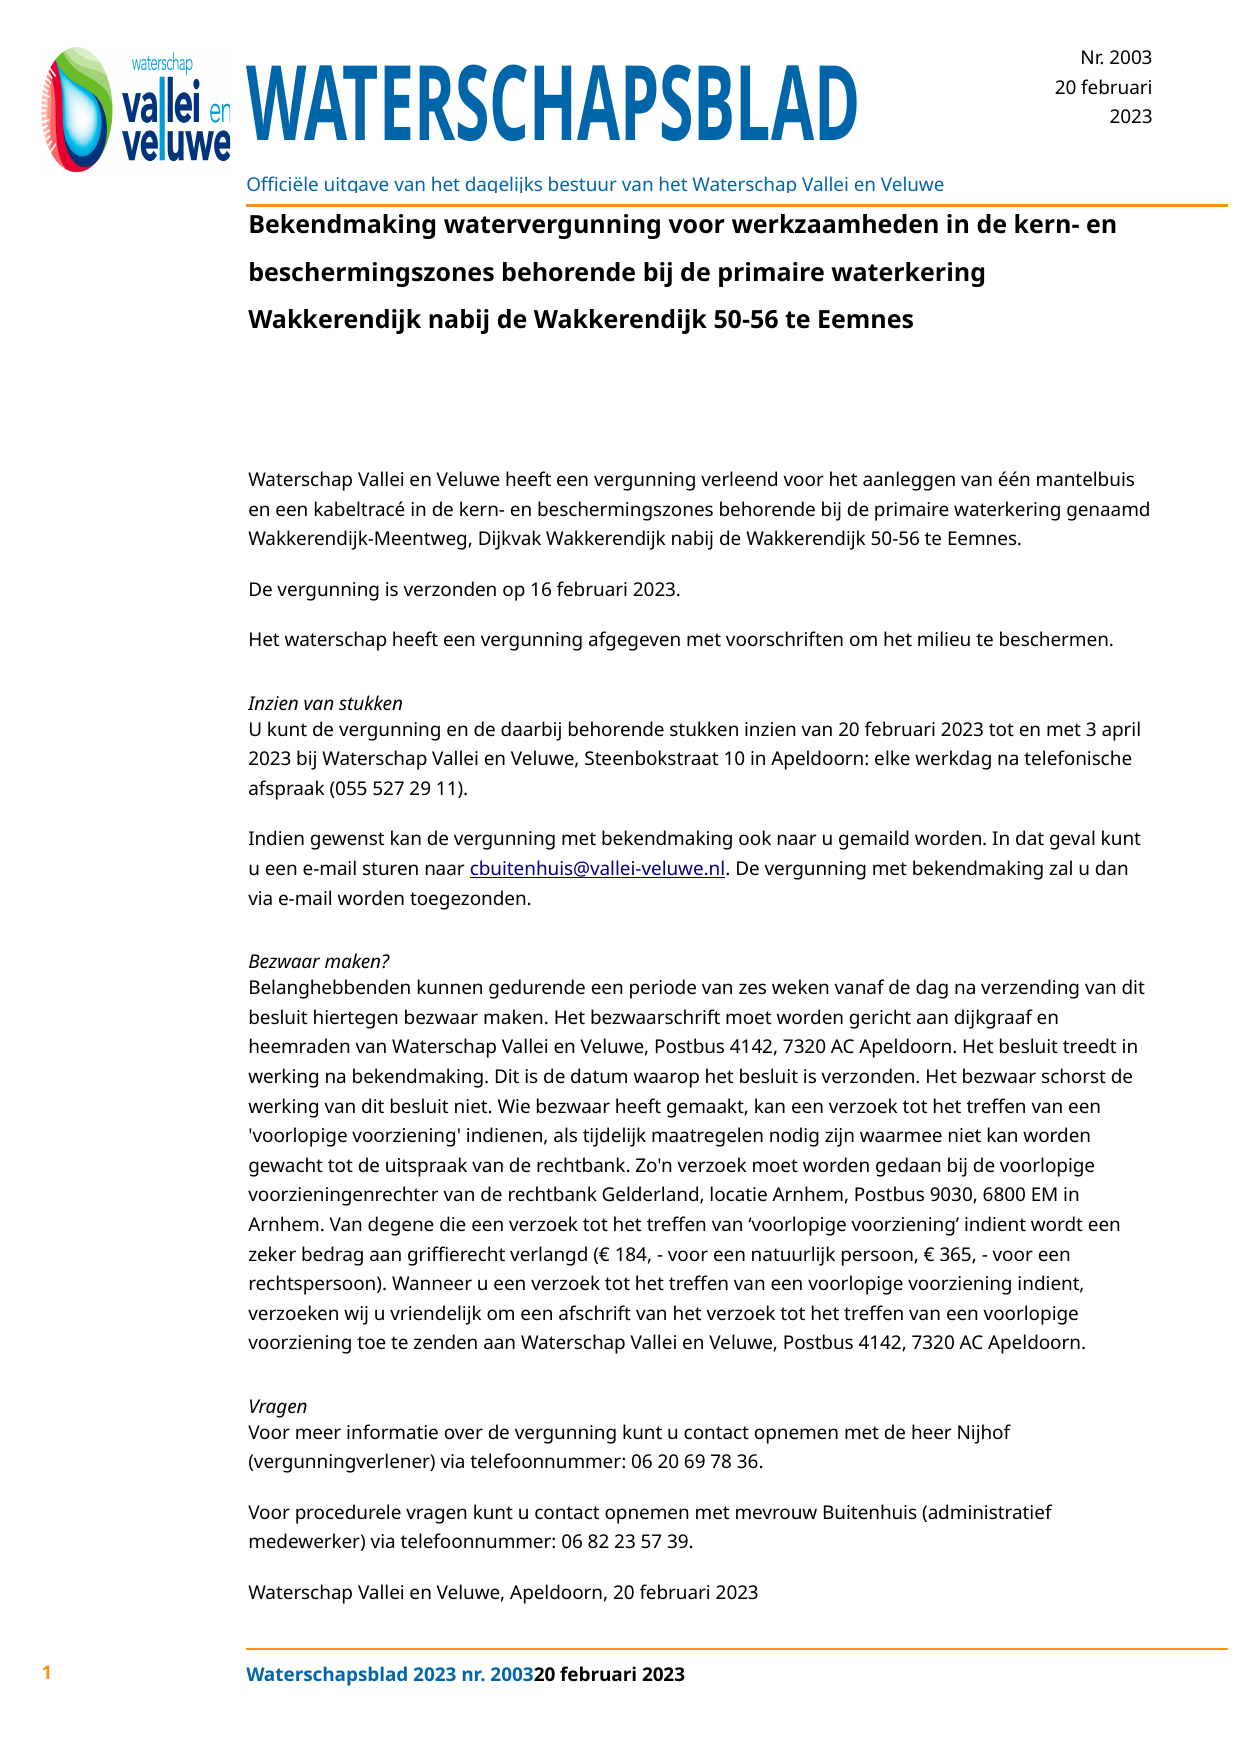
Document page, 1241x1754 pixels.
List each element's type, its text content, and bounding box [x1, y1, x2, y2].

picture [41, 47, 231, 172]
text U kunt de vergunning en de daarbij behorende stukken inzien van 20 februari 2023 tot en met 3 april 2023 bij Waterschap Vallei en Veluwe, Steenbokstraat 10 in Apeldoorn: elke werkdag na telefonische afspraak (055 527 29 11). [248, 716, 1152, 801]
text De vergunning is verzonden op 16 februari 2023. [248, 576, 1152, 602]
text Het waterschap heeft een vergunning afgegeven met voorschriften om het milieu te beschermen. [248, 626, 1152, 652]
text Indien gewenst kan de vergunning met bekendmaking ook naar u gemaild worden. In dat geval kunt u een e-mail sturen naar cbuitenhuis@vallei-veluwe.nl. De vergunning met bekendmaking zal u dan via e-mail worden toegezonden. [248, 826, 1152, 911]
text Inzien van stukken [248, 690, 1152, 716]
text Vragen [248, 1393, 1152, 1419]
text Bezwaar maken? [248, 949, 1152, 974]
text Waterschap Vallei en Veluwe, Apeldoorn, 20 februari 2023 [248, 1579, 1152, 1605]
text Voor procedurele vragen kunt u contact opnemen met mevrouw Buitenhuis (administratief medewerker) via telefoonnummer: 06 82 23 57 39. [248, 1499, 1152, 1554]
text Waterschap Vallei en Veluwe heeft een vergunning verleend voor het aanleggen van één mantelbuis en een kabeltracé in de kern- en beschermingszones behorende bij de primaire waterkering genaamd Wakkerendijk-Meentweg, Dijkvak Wakkerendijk nabij de Wakkerendijk 50-56 te Eemnes. [248, 466, 1152, 551]
text Belanghebbenden kunnen gedurende een periode van zes weken vanaf de dag na verzending van dit besluit hiertegen bezwaar maken. Het bezwaarschrift moet worden gericht aan dijkgraaf en heemraden van Waterschap Vallei en Veluwe, Postbus 4142, 7320 AC Apeldoorn. Het besluit treedt in werking na bekendmaking. Dit is de datum waarop het besluit is verzonden. Het bezwaar schorst de werking van dit besluit niet. Wie bezwaar heeft gemaakt, kan een verzoek tot het treffen van een 'voorlopige voorziening' indienen, als tijdelijk maatregelen nodig zijn waarmee niet kan worden gewacht tot de uitspraak van de rechtbank. Zo'n verzoek moet worden gedaan bij de voorlopige voorzieningenrechter van de rechtbank Gelderland, locatie Arnhem, Postbus 9030, 6800 EM in Arnhem. Van degene die een verzoek tot het treffen van ‘voorlopige voorziening’ indient wordt een zeker bedrag aan griffierecht verlangd (€ 184, - voor een natuurlijk persoon, € 365, - voor een rechtspersoon). Wanneer u een verzoek tot het treffen van een voorlopige voorziening indient, verzoeken wij u vriendelijk om een afschrift van het verzoek tot het treffen van een voorlopige voorziening toe te zenden aan Waterschap Vallei en Veluwe, Postbus 4142, 7320 AC Apeldoorn. [248, 974, 1152, 1355]
text Voor meer informatie over de vergunning kunt u contact opnemen met de heer Nijhof (vergunningverlener) via telefoonnummer: 06 20 69 78 36. [248, 1419, 1152, 1474]
text Bekendmaking watervergunning voor werkzaamheden in de kern- en beschermingszones behorende bij de primaire waterkering Wakkerendijk nabij de Wakkerendijk 50-56 te Eemnes [248, 207, 1152, 336]
